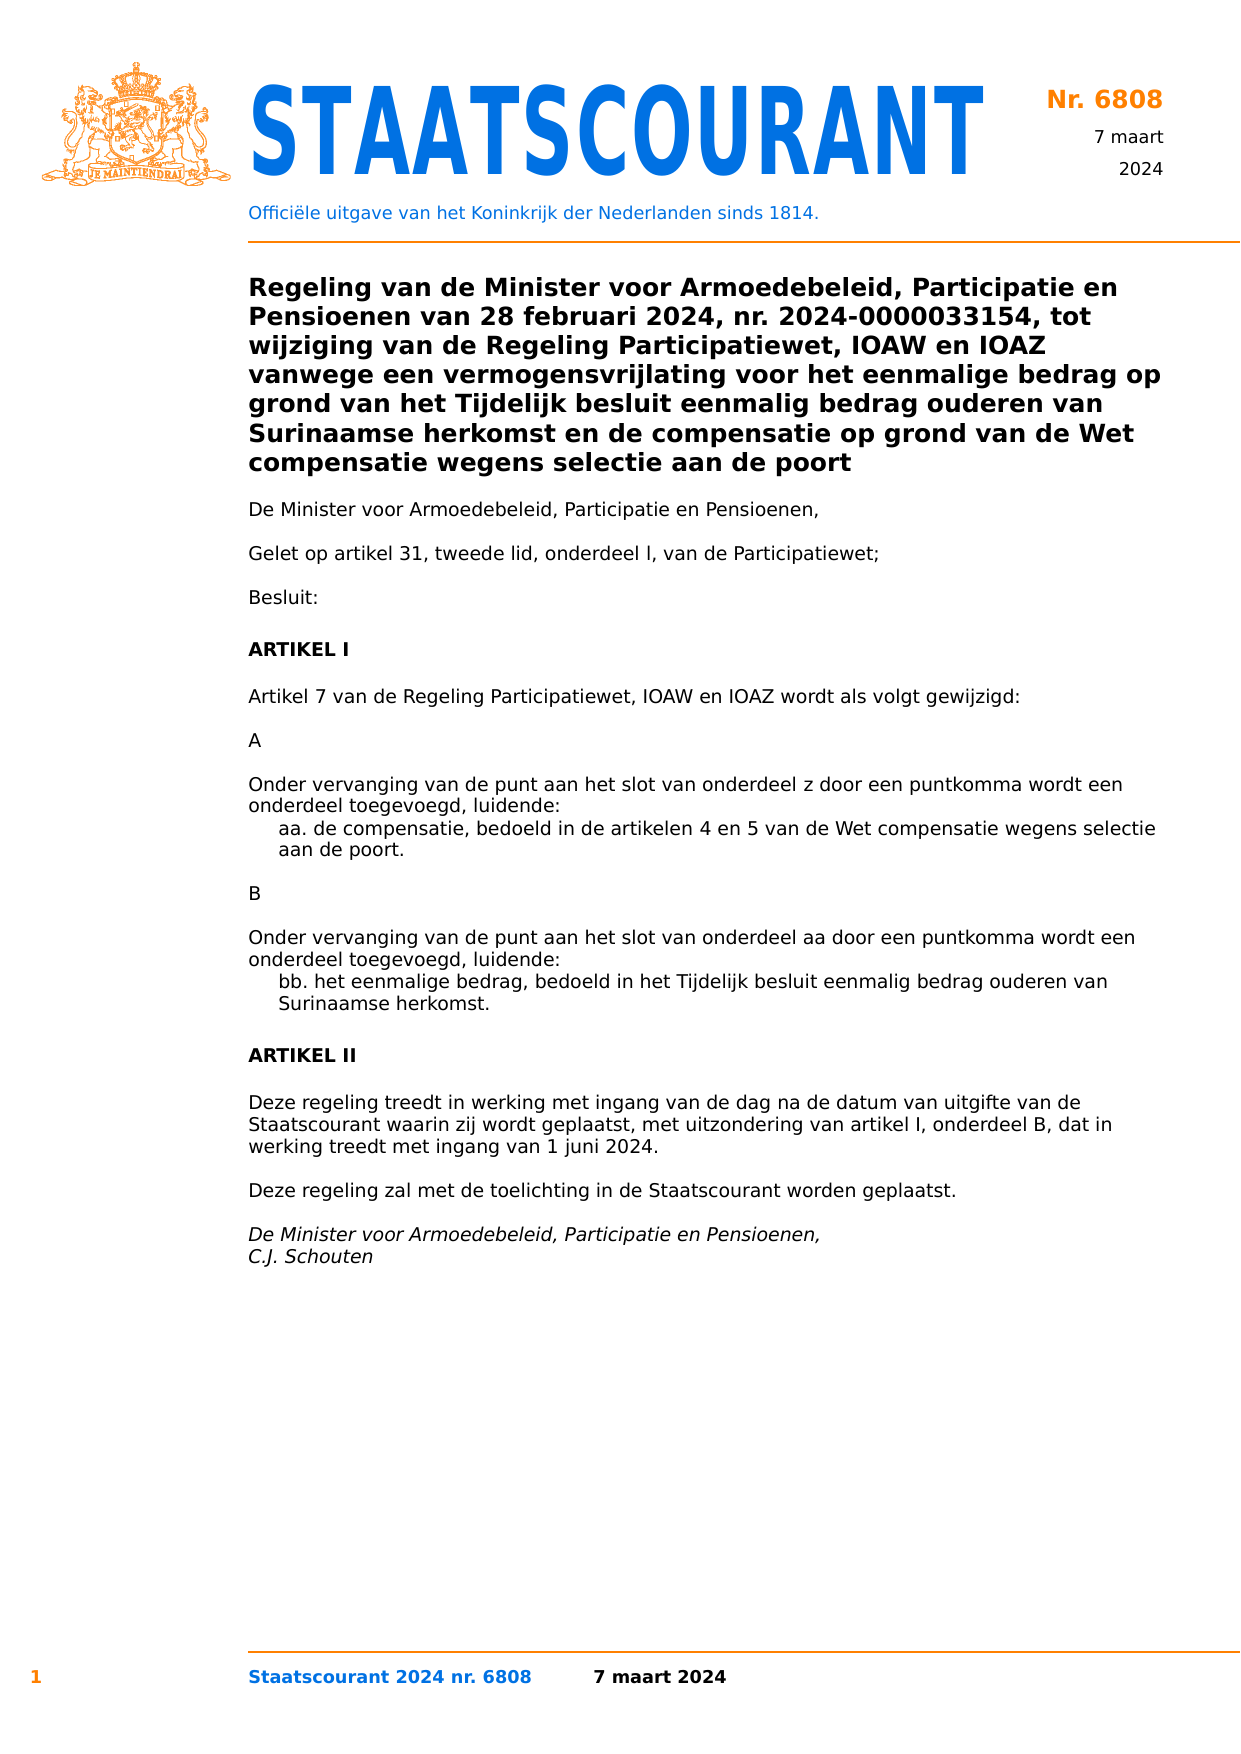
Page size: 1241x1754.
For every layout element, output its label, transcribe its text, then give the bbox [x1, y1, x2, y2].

text De Minister voor Armoedebeleid, Participatie en Pensioenen, [248, 499, 1163, 521]
text A [248, 729, 1163, 752]
text Deze regeling treedt in werking met ingang van de dag na de datum van uitgifte van de Staatscourant waarin zij wordt geplaatst, met uitzondering van artikel I, onderdeel B, dat in werking treedt met ingang van 1 juni 2024. [248, 1092, 1163, 1158]
text aa. de compensatie, bedoeld in de artikelen 4 en 5 van de Wet compensatie wegens selectie aan de poort. [278, 817, 1163, 861]
table_cell 2024 [998, 153, 1240, 203]
text Onder vervanging van de punt aan het slot van onderdeel z door een puntkomma wordt een onderdeel toegevoegd, luidende: [248, 773, 1163, 817]
table_header [25, 62, 248, 241]
text Onder vervanging van de punt aan het slot van onderdeel aa door een puntkomma wordt een onderdeel toegevoegd, luidende: [248, 927, 1163, 971]
text Deze regeling zal met de toelichting in de Staatscourant worden geplaatst. [248, 1180, 1163, 1202]
subtitle ARTIKEL II [248, 1045, 1163, 1067]
text Besluit: [248, 587, 1163, 609]
text B [248, 883, 1163, 905]
table_header Nr. 6808 [998, 62, 1240, 121]
table_cell 7 maart [998, 121, 1240, 153]
table_header STAATSCOURANT [248, 62, 998, 203]
text Gelet op artikel 31, tweede lid, onderdeel l, van de Participatiewet; [248, 543, 1163, 565]
text Artikel 7 van de Regeling Participatiewet, IOAW en IOAZ wordt als volgt gewijzigd: [248, 686, 1163, 708]
subtitle Regeling van de Minister voor Armoedebeleid, Participatie en Pensioenen van 28 februari 2024, nr. 2024-0000033154, tot wijziging van de Regeling Participatiewet, IOAW en IOAZ vanwege een vermogensvrijlating voor het eenmalige bedrag op grond van het Tijdelijk besluit eenmalig bedrag ouderen van Surinaamse herkomst en de compensatie op grond van de Wet compensatie wegens selectie aan de poort [248, 273, 1163, 477]
text De Minister voor Armoedebeleid, Participatie en Pensioenen, C.J. Schouten [248, 1224, 1163, 1268]
table_cell Officiële uitgave van het Koninkrijk der Nederlanden sinds 1814. [248, 203, 1240, 241]
picture [41, 62, 231, 186]
subtitle ARTIKEL I [248, 639, 1163, 661]
text bb. het eenmalige bedrag, bedoeld in het Tijdelijk besluit eenmalig bedrag ouderen van Surinaamse herkomst. [278, 971, 1163, 1015]
